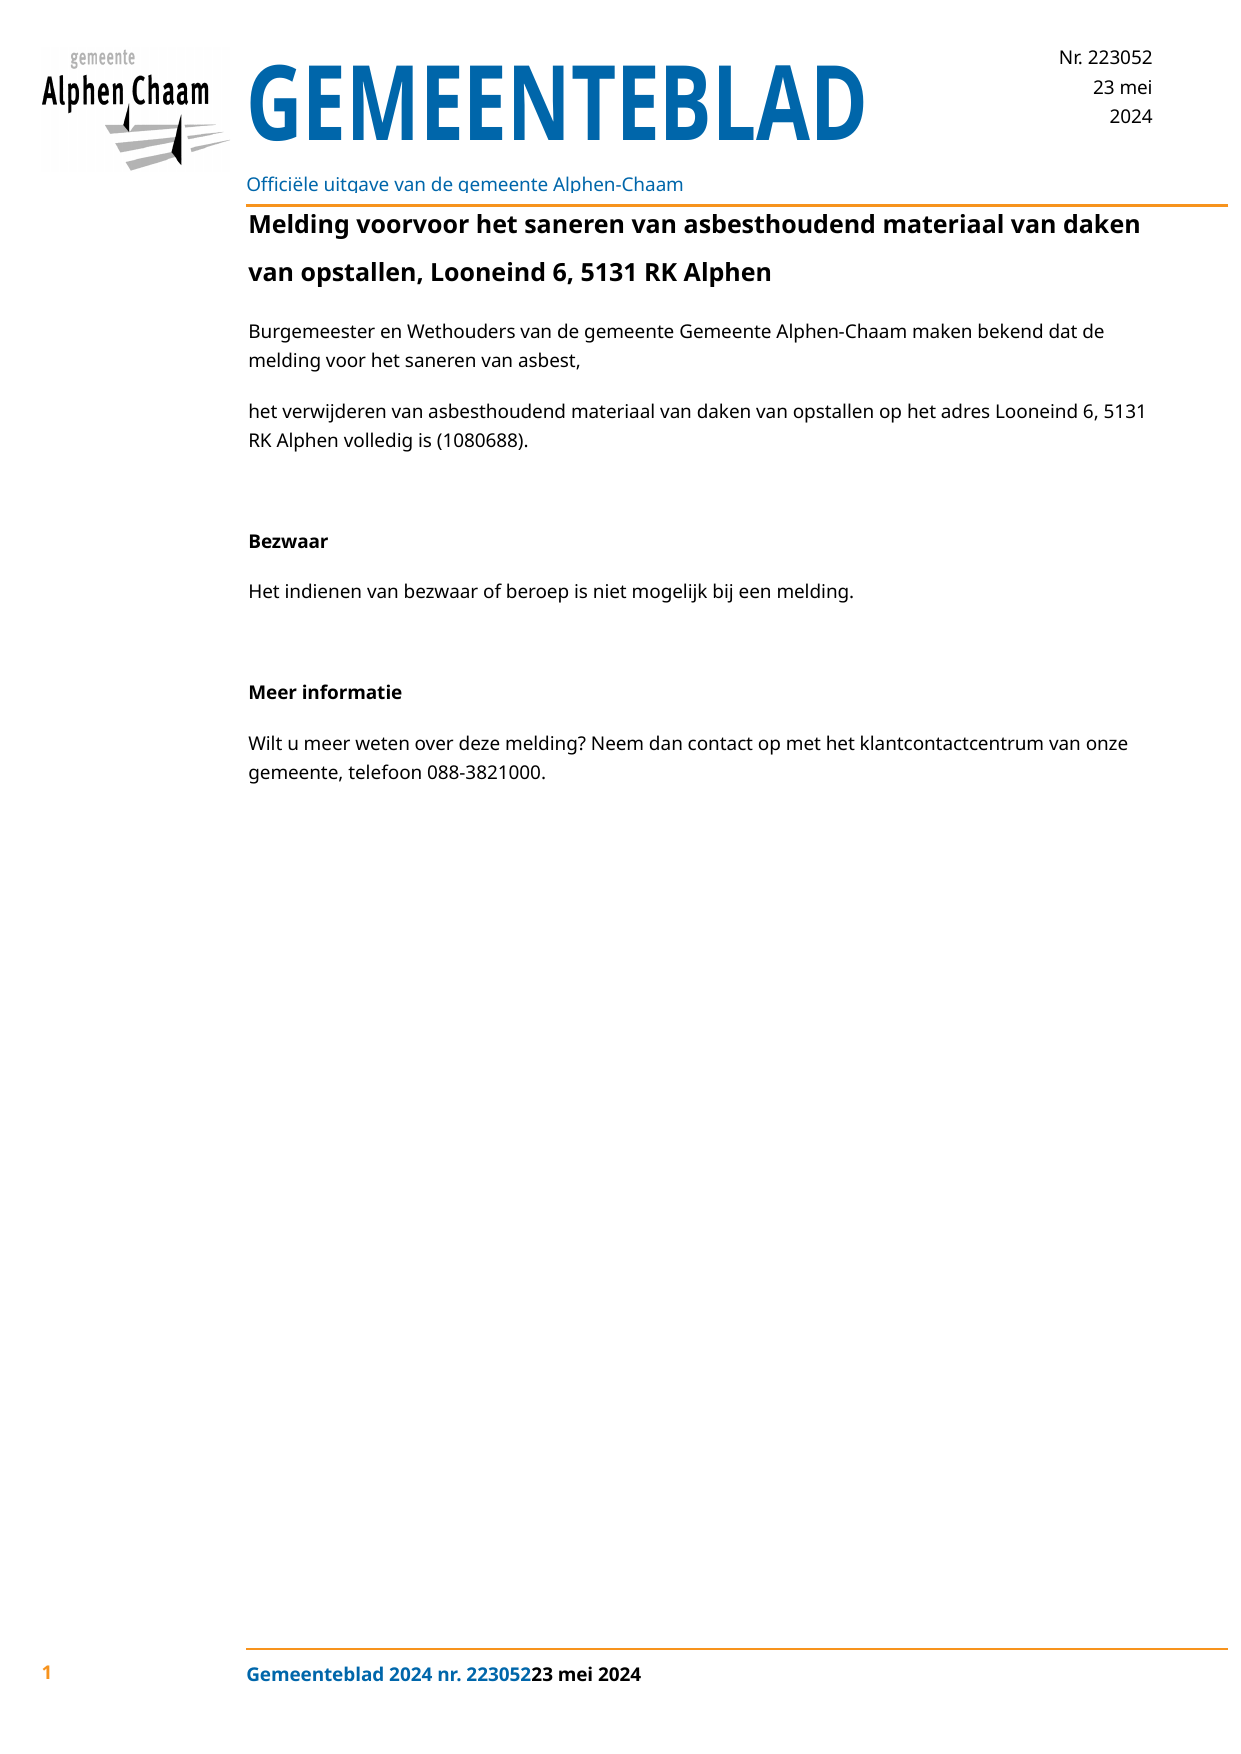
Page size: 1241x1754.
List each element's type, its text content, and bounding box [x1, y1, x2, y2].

text het verwijderen van asbesthoudend materiaal van daken van opstallen op het adres Looneind 6, 5131 RK Alphen volledig is (1080688). [248, 398, 1152, 453]
text Het indienen van bezwaar of beroep is niet mogelijk bij een melding. [248, 579, 1152, 604]
text Melding voorvoor het saneren van asbesthoudend materiaal van daken van opstallen, Looneind 6, 5131 RK Alphen [248, 207, 1152, 288]
text Burgemeester en Wethouders van de gemeente Gemeente Alphen-Chaam maken bekend dat de melding voor het saneren van asbest, [248, 318, 1152, 373]
text Wilt u meer weten over deze melding? Neem dan contact op met het klantcontactcentrum van onze gemeente, telefoon 088-3821000. [248, 730, 1152, 785]
text Meer informatie [248, 679, 1152, 705]
text Bezwaar [248, 528, 1152, 554]
picture [41, 47, 231, 172]
